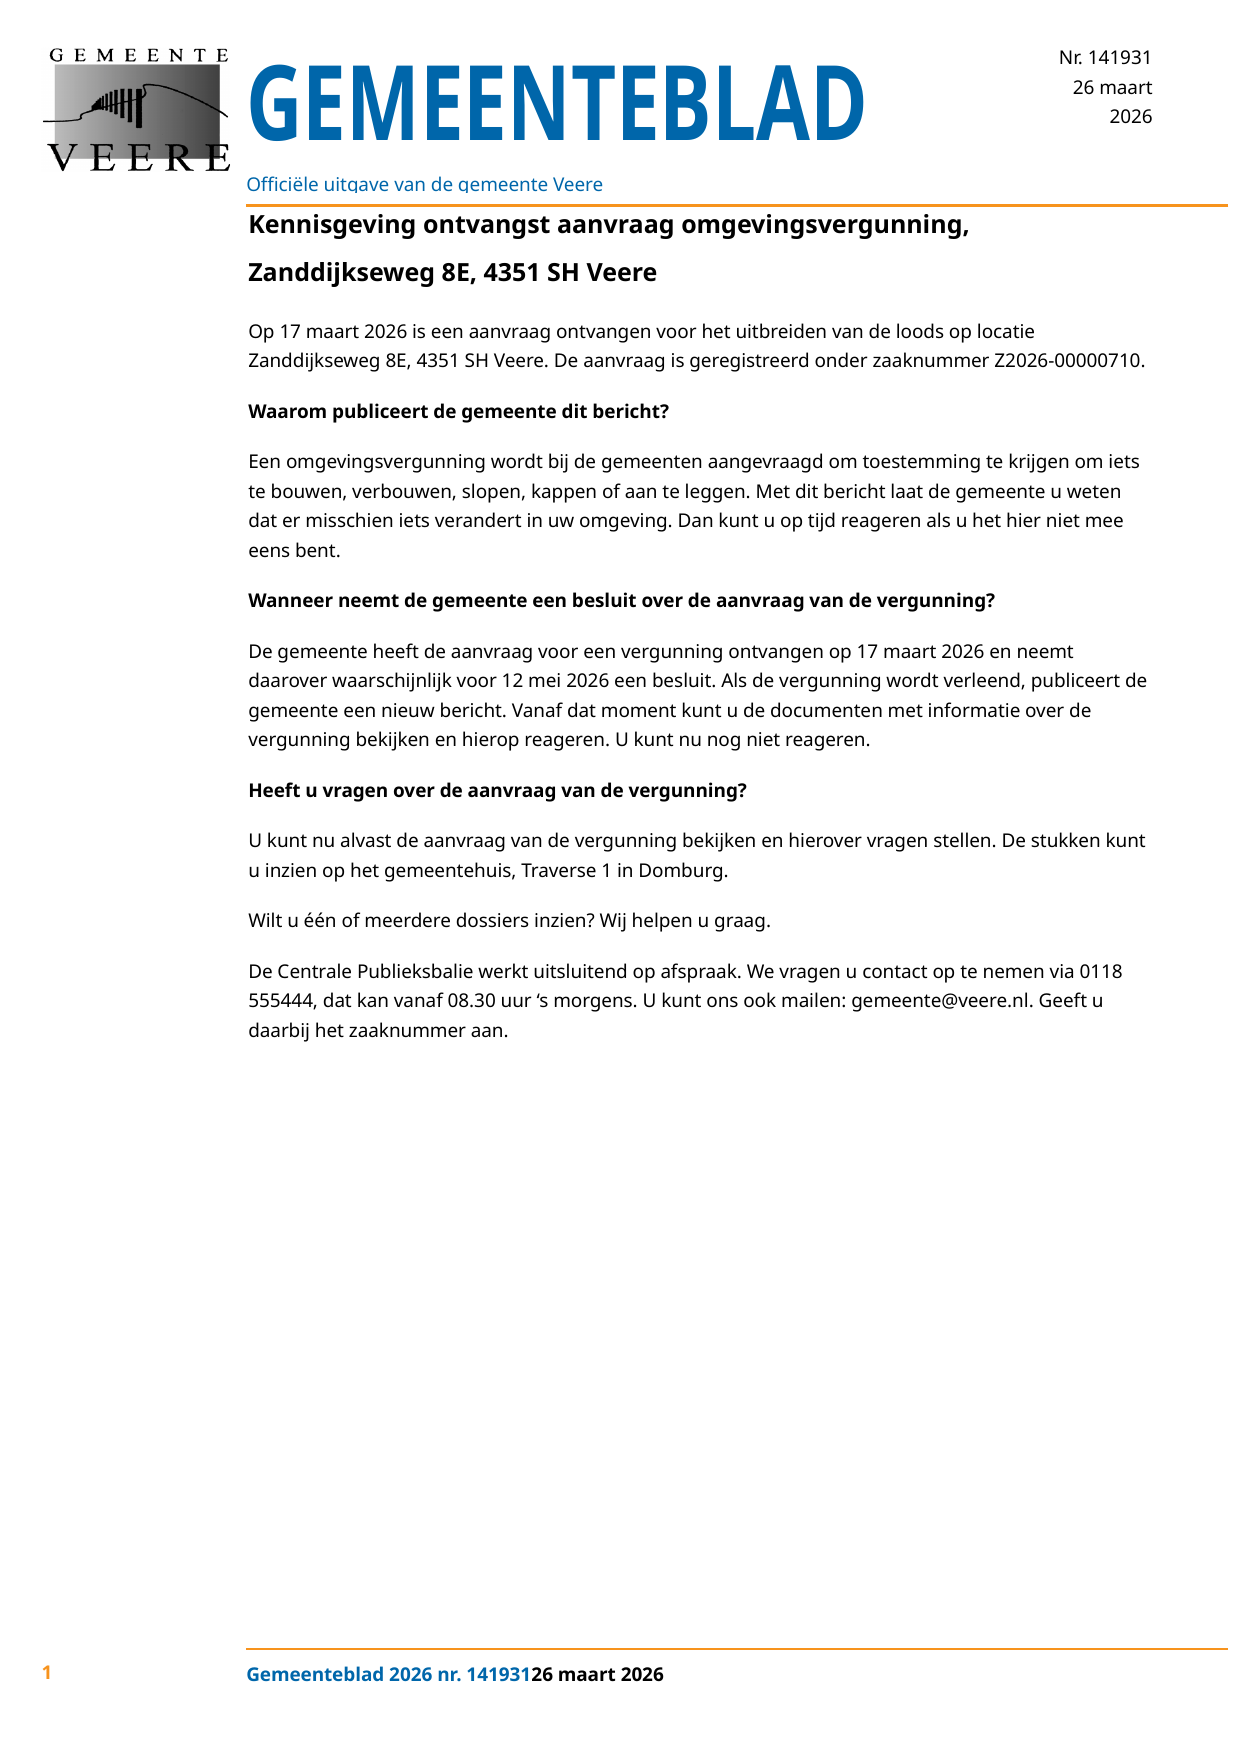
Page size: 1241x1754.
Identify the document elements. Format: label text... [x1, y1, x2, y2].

text Heeft u vragen over de aanvraag van de vergunning? [248, 777, 1152, 803]
text U kunt nu alvast de aanvraag van de vergunning bekijken en hierover vragen stellen. De stukken kunt u inzien op het gemeentehuis, Traverse 1 in Domburg. [248, 827, 1152, 883]
picture [41, 47, 231, 172]
text Wilt u één of meerdere dossiers inzien? Wij helpen u graag. [248, 907, 1152, 933]
text Kennisgeving ontvangst aanvraag omgevingsvergunning, Zanddijkseweg 8E, 4351 SH Veere [248, 207, 1152, 288]
text De gemeente heeft de aanvraag voor een vergunning ontvangen op 17 maart 2026 en neemt daarover waarschijnlijk voor 12 mei 2026 een besluit. Als de vergunning wordt verleend, publiceert de gemeente een nieuw bericht. Vanaf dat moment kunt u de documenten met informatie over de vergunning bekijken en hierop reageren. U kunt nu nog niet reageren. [248, 638, 1152, 752]
text Waarom publiceert de gemeente dit bericht? [248, 398, 1152, 424]
text Wanneer neemt de gemeente een besluit over de aanvraag van de vergunning? [248, 587, 1152, 613]
text Een omgevingsvergunning wordt bij de gemeenten aangevraagd om toestemming te krijgen om iets te bouwen, verbouwen, slopen, kappen of aan te leggen. Met dit bericht laat de gemeente u weten dat er misschien iets verandert in uw omgeving. Dan kunt u op tijd reageren als u het hier niet mee eens bent. [248, 448, 1152, 563]
text De Centrale Publieksbalie werkt uitsluitend op afspraak. We vragen u contact op te nemen via 0118 555444, dat kan vanaf 08.30 uur ‘s morgens. U kunt ons ook mailen: gemeente@veere.nl. Geeft u daarbij het zaaknummer aan. [248, 958, 1152, 1043]
text Op 17 maart 2026 is een aanvraag ontvangen voor het uitbreiden van de loods op locatie Zanddijkseweg 8E, 4351 SH Veere. De aanvraag is geregistreerd onder zaaknummer Z2026-00000710. [248, 318, 1152, 373]
